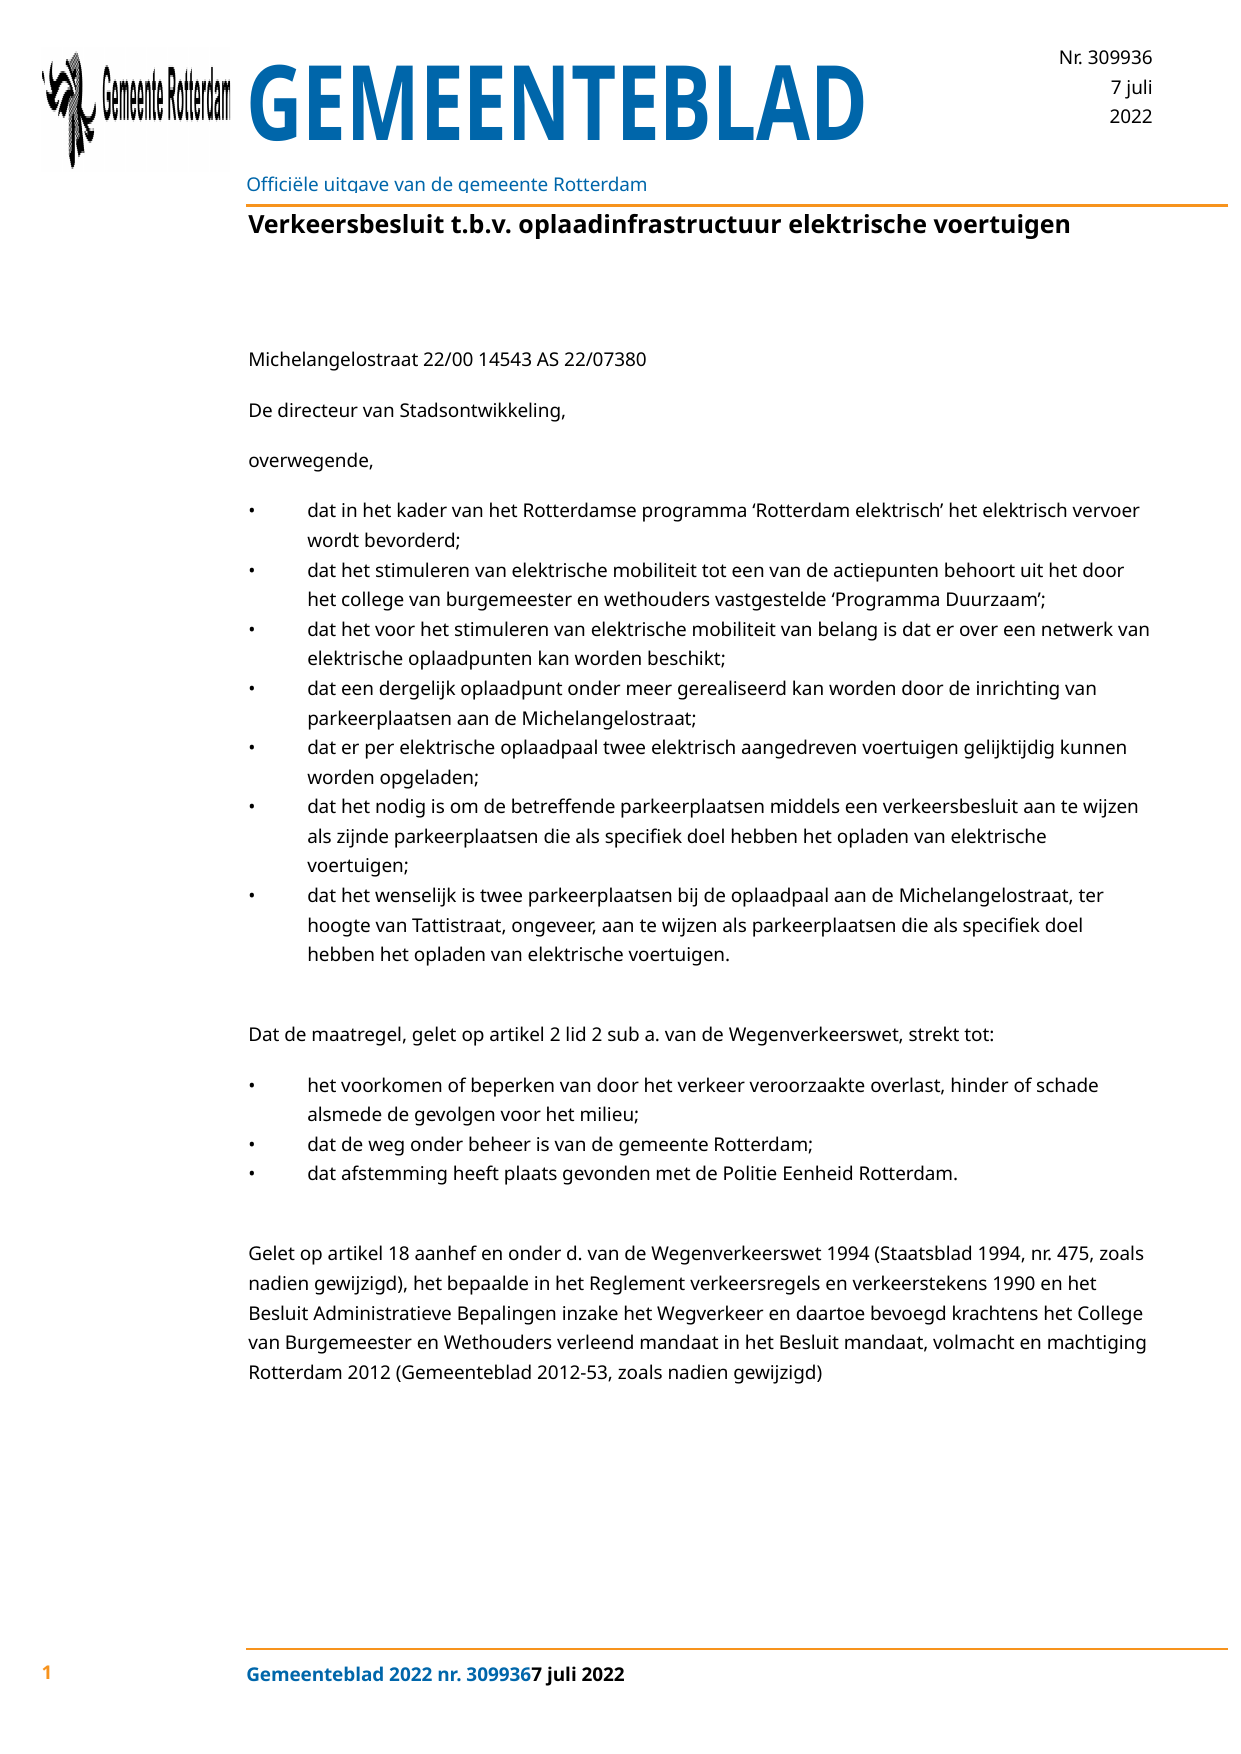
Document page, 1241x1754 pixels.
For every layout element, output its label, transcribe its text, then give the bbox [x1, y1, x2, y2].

text Dat de maatregel, gelet op artikel 2 lid 2 sub a. van de Wegenverkeerswet, strekt tot: [248, 1021, 1152, 1047]
list dat het wenselijk is twee parkeerplaatsen bij de oplaadpaal aan de Michelangelostraat, ter hoogte van Tattistraat, ongeveer, aan te wijzen als parkeerplaatsen die als specifiek doel hebben het opladen van elektrische voertuigen. [248, 882, 1152, 967]
list het voorkomen of beperken van door het verkeer veroorzaakte overlast, hinder of schade alsmede de gevolgen voor het milieu; [248, 1072, 1152, 1127]
text overwegende, [248, 447, 1152, 473]
list dat de weg onder beheer is van de gemeente Rotterdam; [248, 1131, 1152, 1157]
list dat het stimuleren van elektrische mobiliteit tot een van de actiepunten behoort uit het door het college van burgemeester en wethouders vastgestelde ‘Programma Duurzaam’; [248, 557, 1152, 612]
text Verkeersbesluit t.b.v. oplaadinfrastructuur elektrische voertuigen [248, 207, 1152, 241]
list dat er per elektrische oplaadpaal twee elektrisch aangedreven voertuigen gelijktijdig kunnen worden opgeladen; [248, 734, 1152, 790]
text Gelet op artikel 18 aanhef en onder d. van de Wegenverkeerswet 1994 (Staatsblad 1994, nr. 475, zoals nadien gewijzigd), het bepaalde in het Reglement verkeersregels en verkeerstekens 1990 en het Besluit Administratieve Bepalingen inzake het Wegverkeer en daartoe bevoegd krachtens het College van Burgemeester en Wethouders verleend mandaat in het Besluit mandaat, volmacht en machtiging Rotterdam 2012 (Gemeenteblad 2012-53, zoals nadien gewijzigd) [248, 1241, 1152, 1385]
text De directeur van Stadsontwikkeling, [248, 397, 1152, 423]
list dat een dergelijk oplaadpunt onder meer gerealiseerd kan worden door de inrichting van parkeerplaatsen aan de Michelangelostraat; [248, 675, 1152, 731]
list dat afstemming heeft plaats gevonden met de Politie Eenheid Rotterdam. [248, 1161, 1152, 1186]
text Michelangelostraat 22/00 14543 AS 22/07380 [248, 346, 1152, 372]
list dat het nodig is om de betreffende parkeerplaatsen middels een verkeersbesluit aan te wijzen als zijnde parkeerplaatsen die als specifiek doel hebben het opladen van elektrische voertuigen; [248, 793, 1152, 878]
list dat het voor het stimuleren van elektrische mobiliteit van belang is dat er over een netwerk van elektrische oplaadpunten kan worden beschikt; [248, 616, 1152, 671]
picture [41, 47, 231, 172]
list dat in het kader van het Rotterdamse programma ‘Rotterdam elektrisch’ het elektrisch vervoer wordt bevorderd; [248, 498, 1152, 553]
